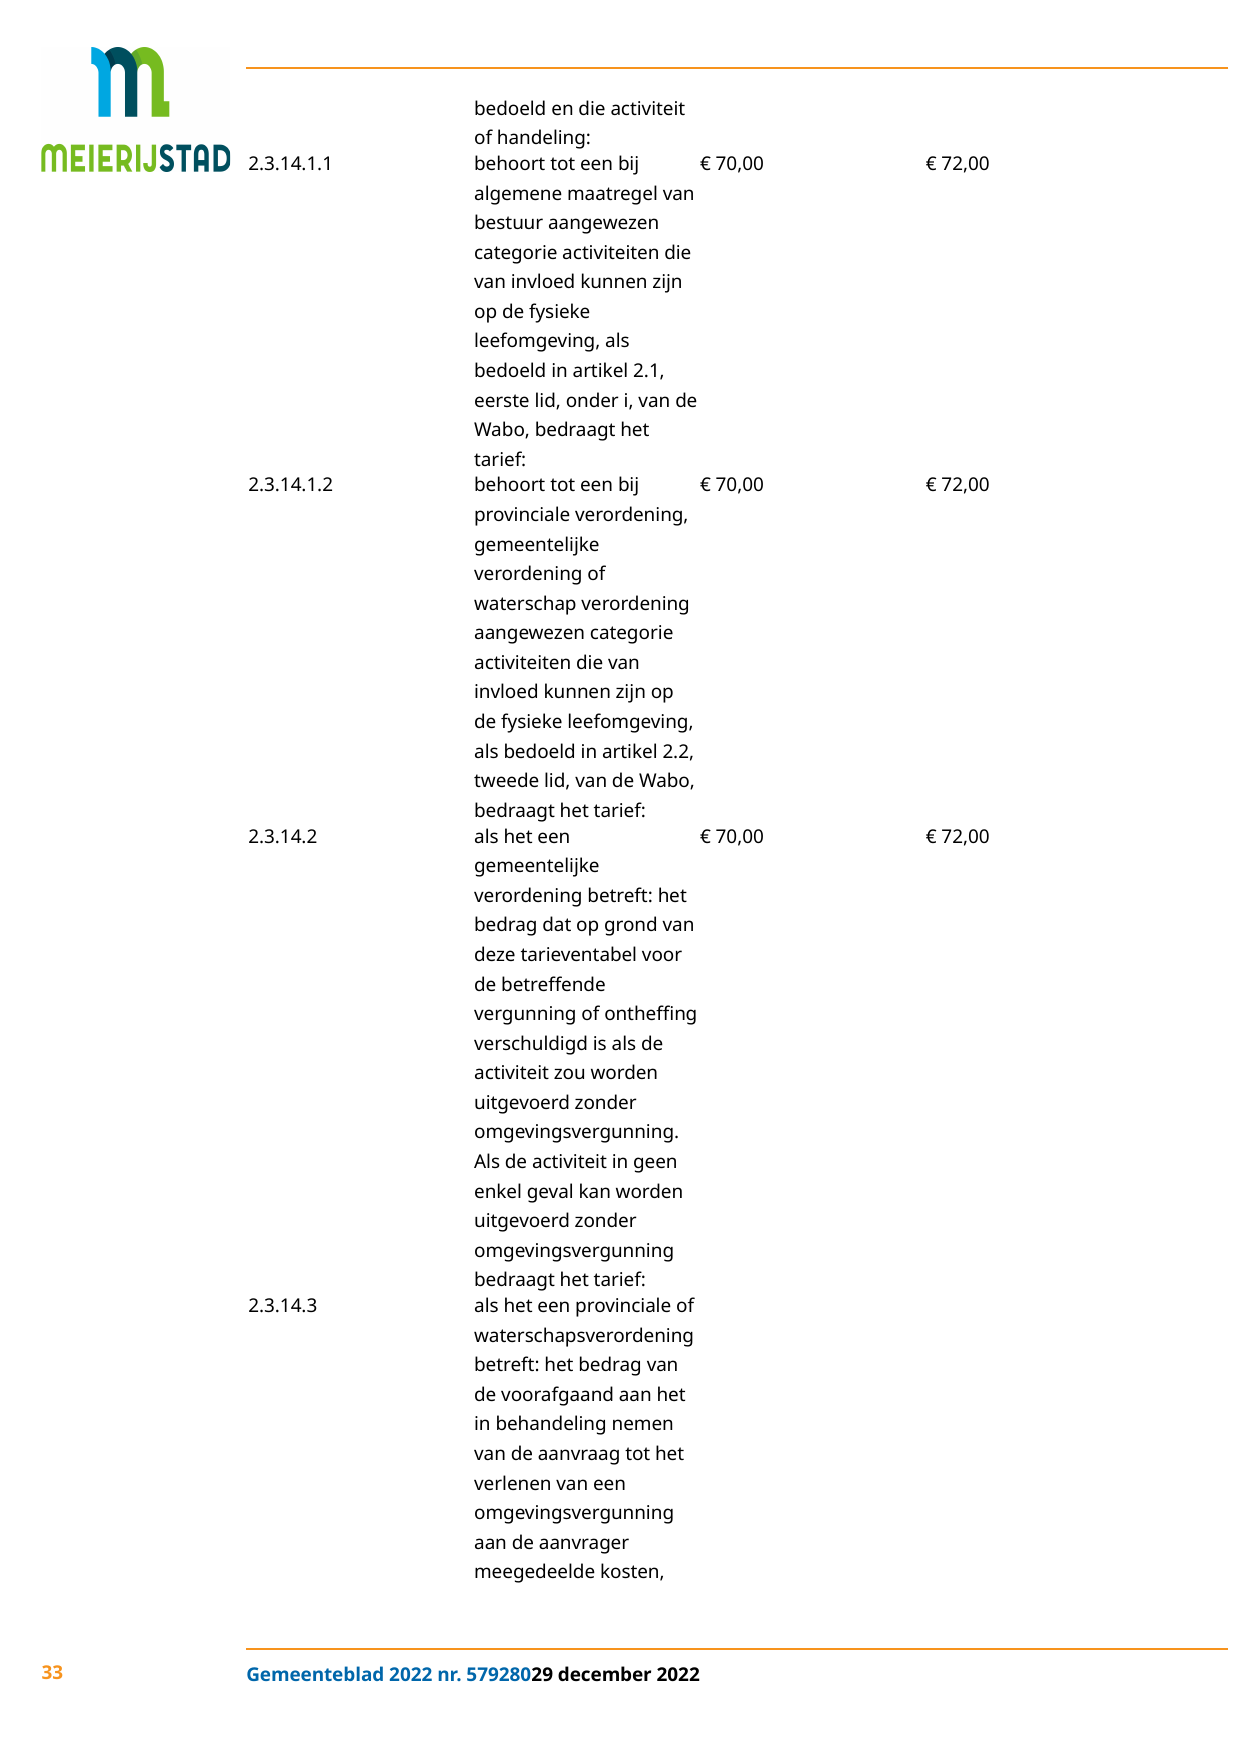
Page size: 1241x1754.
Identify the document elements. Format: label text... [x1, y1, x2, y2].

table_cell als het een gemeentelijke verordening betreft: het bedrag dat op grond van deze tarieventabel voor de betreffende vergunning of ontheffing verschuldigd is als de activiteit zou worden uitgevoerd zonder omgevingsvergunning. Als de activiteit in geen enkel geval kan worden uitgevoerd zonder omgevingsvergunning bedraagt het tarief: [474, 823, 700, 1292]
table_cell [700, 95, 926, 150]
table_cell als het een provinciale of waterschapsverordening betreft: het bedrag van de voorafgaand aan het in behandeling nemen van de aanvraag tot het verlenen van een omgevingsvergunning aan de aanvrager meegedeelde kosten, [474, 1292, 700, 1584]
table_cell 2.3.14.2 [248, 823, 474, 1292]
table_cell [926, 1292, 1152, 1584]
table_cell behoort tot een bij provinciale verordening, gemeentelijke verordening of waterschap verordening aangewezen categorie activiteiten die van invloed kunnen zijn op de fysieke leefomgeving, als bedoeld in artikel 2.2, tweede lid, van de Wabo, bedraagt het tarief: [474, 472, 700, 823]
table_cell € 72,00 [926, 472, 1152, 823]
table_cell 2.3.14.1.1 [248, 150, 474, 472]
table_cell behoort tot een bij algemene maatregel van bestuur aangewezen categorie activiteiten die van invloed kunnen zijn op de fysieke leefomgeving, als bedoeld in artikel 2.1, eerste lid, onder i, van de Wabo, bedraagt het tarief: [474, 150, 700, 472]
table_cell € 72,00 [926, 150, 1152, 472]
table_cell € 72,00 [926, 823, 1152, 1292]
table_cell bedoeld en die activiteit of handeling: [474, 95, 700, 150]
table_cell [926, 95, 1152, 150]
table_cell 2.3.14.1.2 [248, 472, 474, 823]
table_cell € 70,00 [700, 150, 926, 472]
table_cell [700, 1292, 926, 1584]
table_cell € 70,00 [700, 472, 926, 823]
picture [41, 47, 231, 172]
table_cell 2.3.14.3 [248, 1292, 474, 1584]
table_cell [248, 95, 474, 150]
table_cell € 70,00 [700, 823, 926, 1292]
